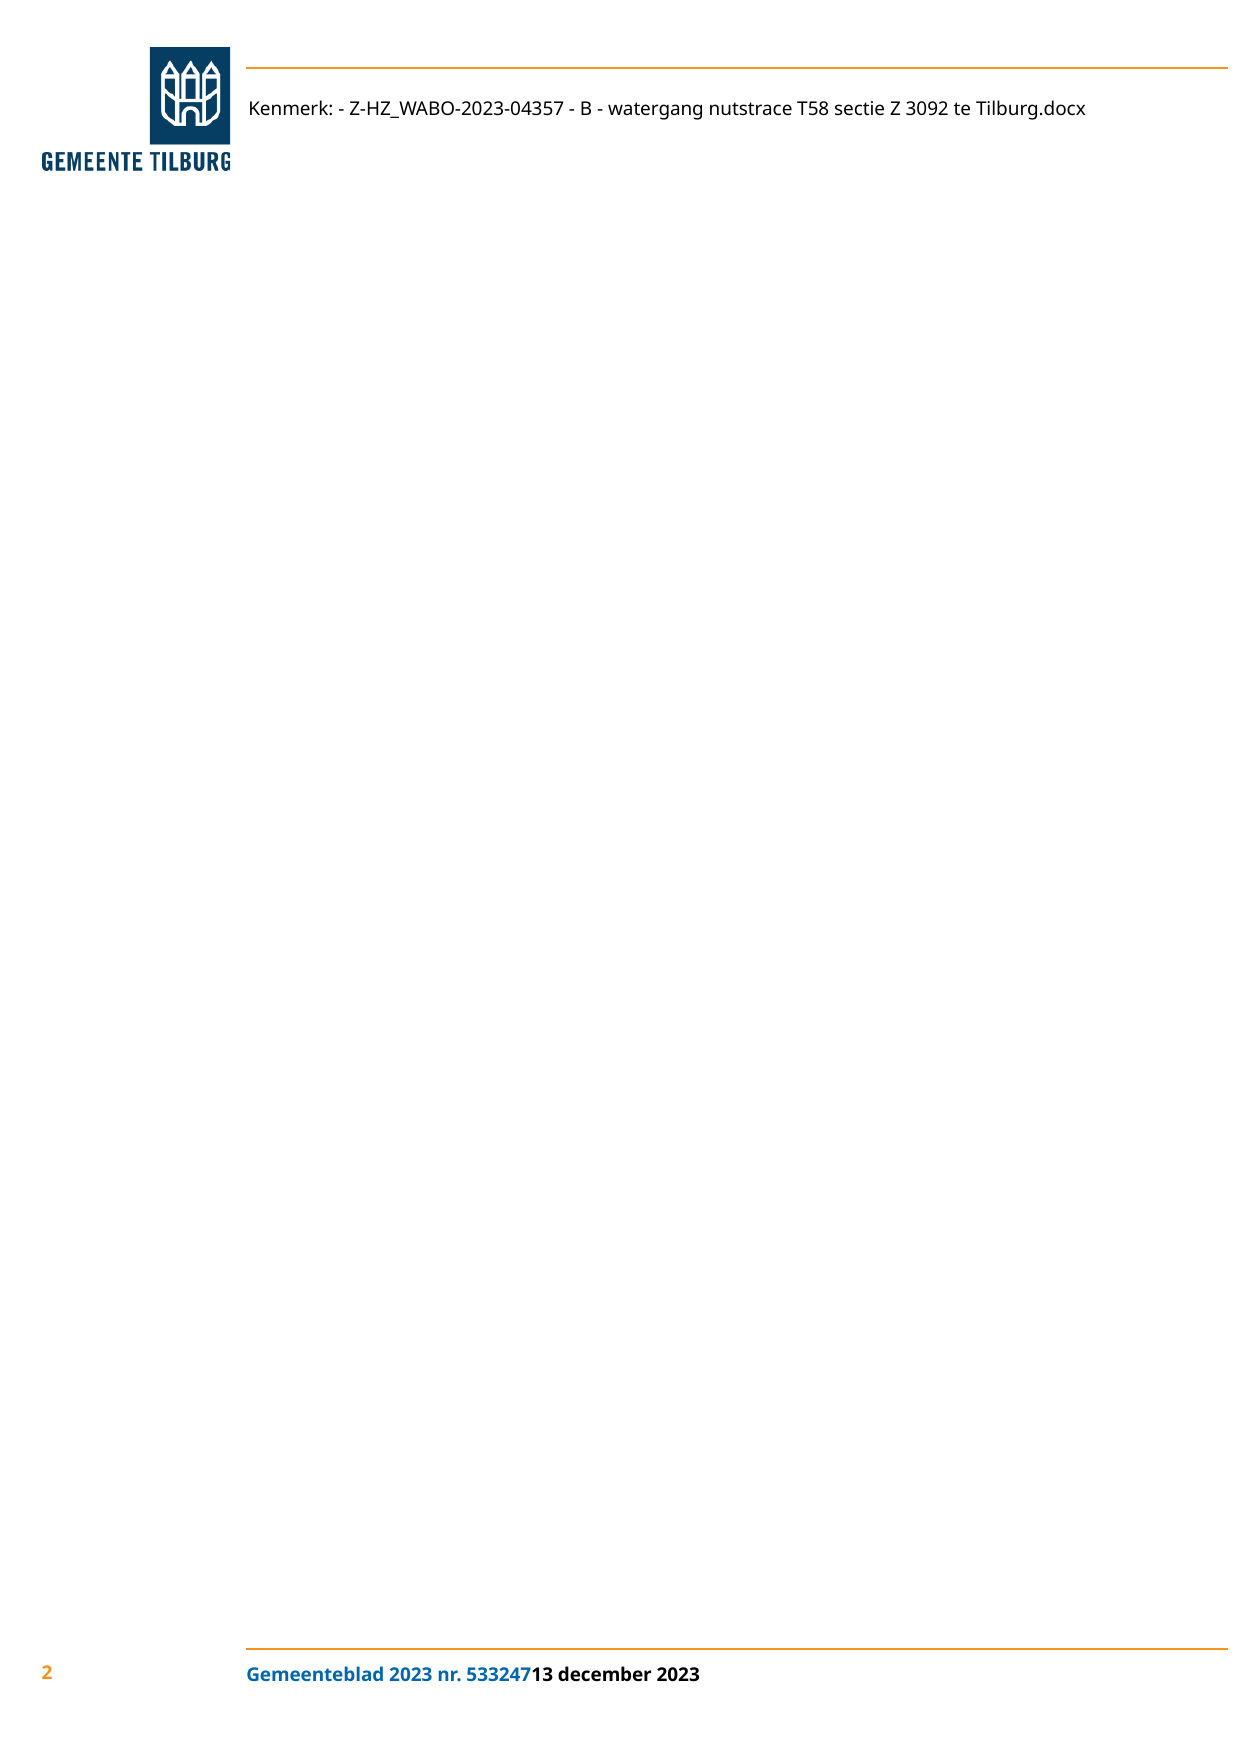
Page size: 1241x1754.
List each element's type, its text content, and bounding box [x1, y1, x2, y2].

picture [41, 47, 231, 172]
text Kenmerk: - Z-HZ_WABO-2023-04357 - B - watergang nutstrace T58 sectie Z 3092 te Tilburg.docx [248, 95, 1152, 121]
